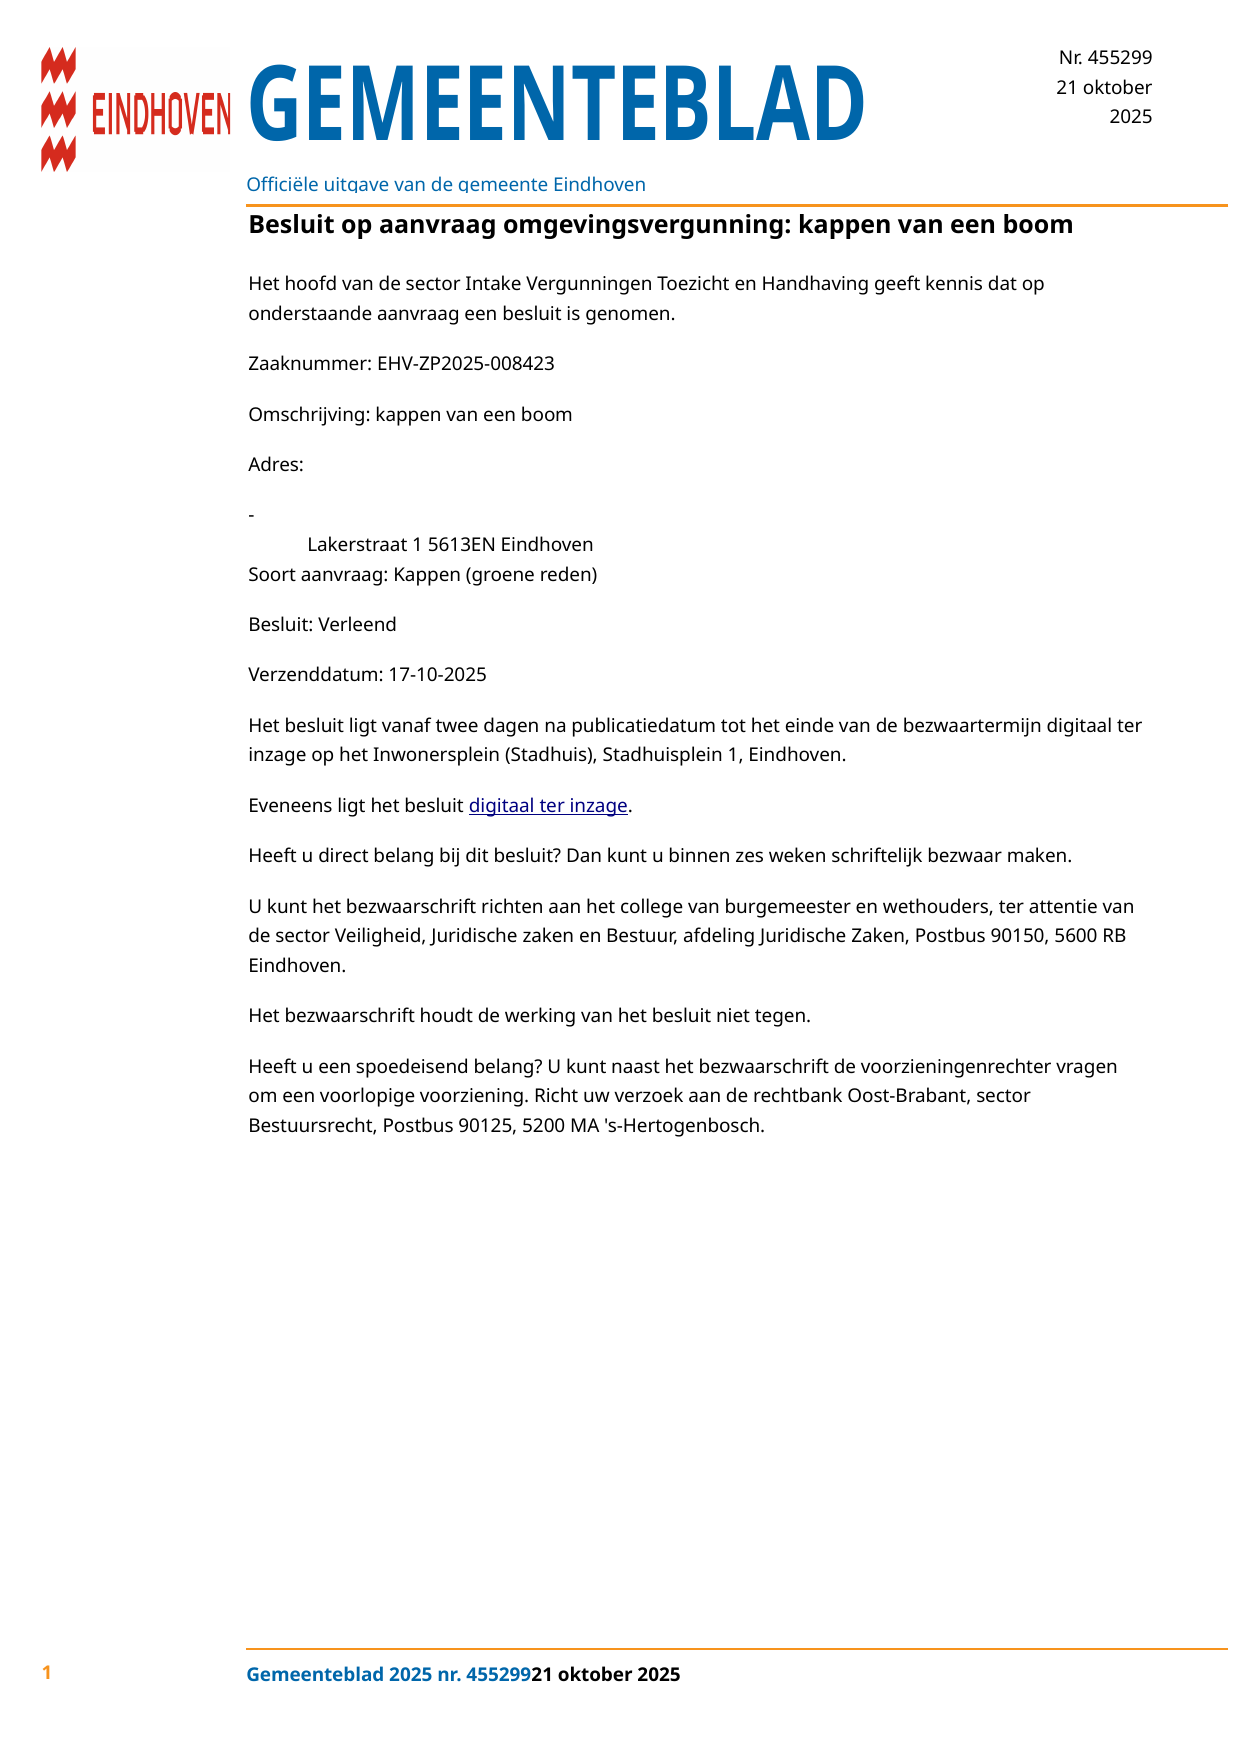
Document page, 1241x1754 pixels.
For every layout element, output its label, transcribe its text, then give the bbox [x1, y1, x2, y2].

text Heeft u direct belang bij dit besluit? Dan kunt u binnen zes weken schriftelijk bezwaar maken. [248, 842, 1152, 868]
text Besluit op aanvraag omgevingsvergunning: kappen van een boom [248, 207, 1152, 241]
text Besluit: Verleend [248, 611, 1152, 637]
text U kunt het bezwaarschrift richten aan het college van burgemeester en wethouders, ter attentie van de sector Veiligheid, Juridische zaken en Bestuur, afdeling Juridische Zaken, Postbus 90150, 5600 RB Eindhoven. [248, 893, 1152, 978]
text Het bezwaarschrift houdt de werking van het besluit niet tegen. [248, 1002, 1152, 1028]
text Het hoofd van de sector Intake Vergunningen Toezicht en Handhaving geeft kennis dat op onderstaande aanvraag een besluit is genomen. [248, 270, 1152, 326]
text Het besluit ligt vanaf twee dagen na publicatiedatum tot het einde van de bezwaartermijn digitaal ter inzage op het Inwonersplein (Stadhuis), Stadhuisplein 1, Eindhoven. [248, 712, 1152, 767]
text Heeft u een spoedeisend belang? U kunt naast het bezwaarschrift de voorzieningenrechter vragen om een voorlopige voorziening. Richt uw verzoek aan de rechtbank Oost-Brabant, sector Bestuursrecht, Postbus 90125, 5200 MA 's-Hertogenbosch. [248, 1053, 1152, 1138]
text Omschrijving: kappen van een boom [248, 401, 1152, 426]
text Verzenddatum: 17-10-2025 [248, 662, 1152, 687]
text Eveneens ligt het besluit digitaal ter inzage. [248, 792, 1152, 818]
text Adres: [248, 451, 1152, 477]
picture [41, 47, 231, 172]
text Zaaknummer: EHV-ZP2025-008423 [248, 350, 1152, 376]
list Lakerstraat 1 5613EN Eindhoven [248, 531, 1152, 557]
text Soort aanvraag: Kappen (groene reden) [248, 561, 1152, 586]
